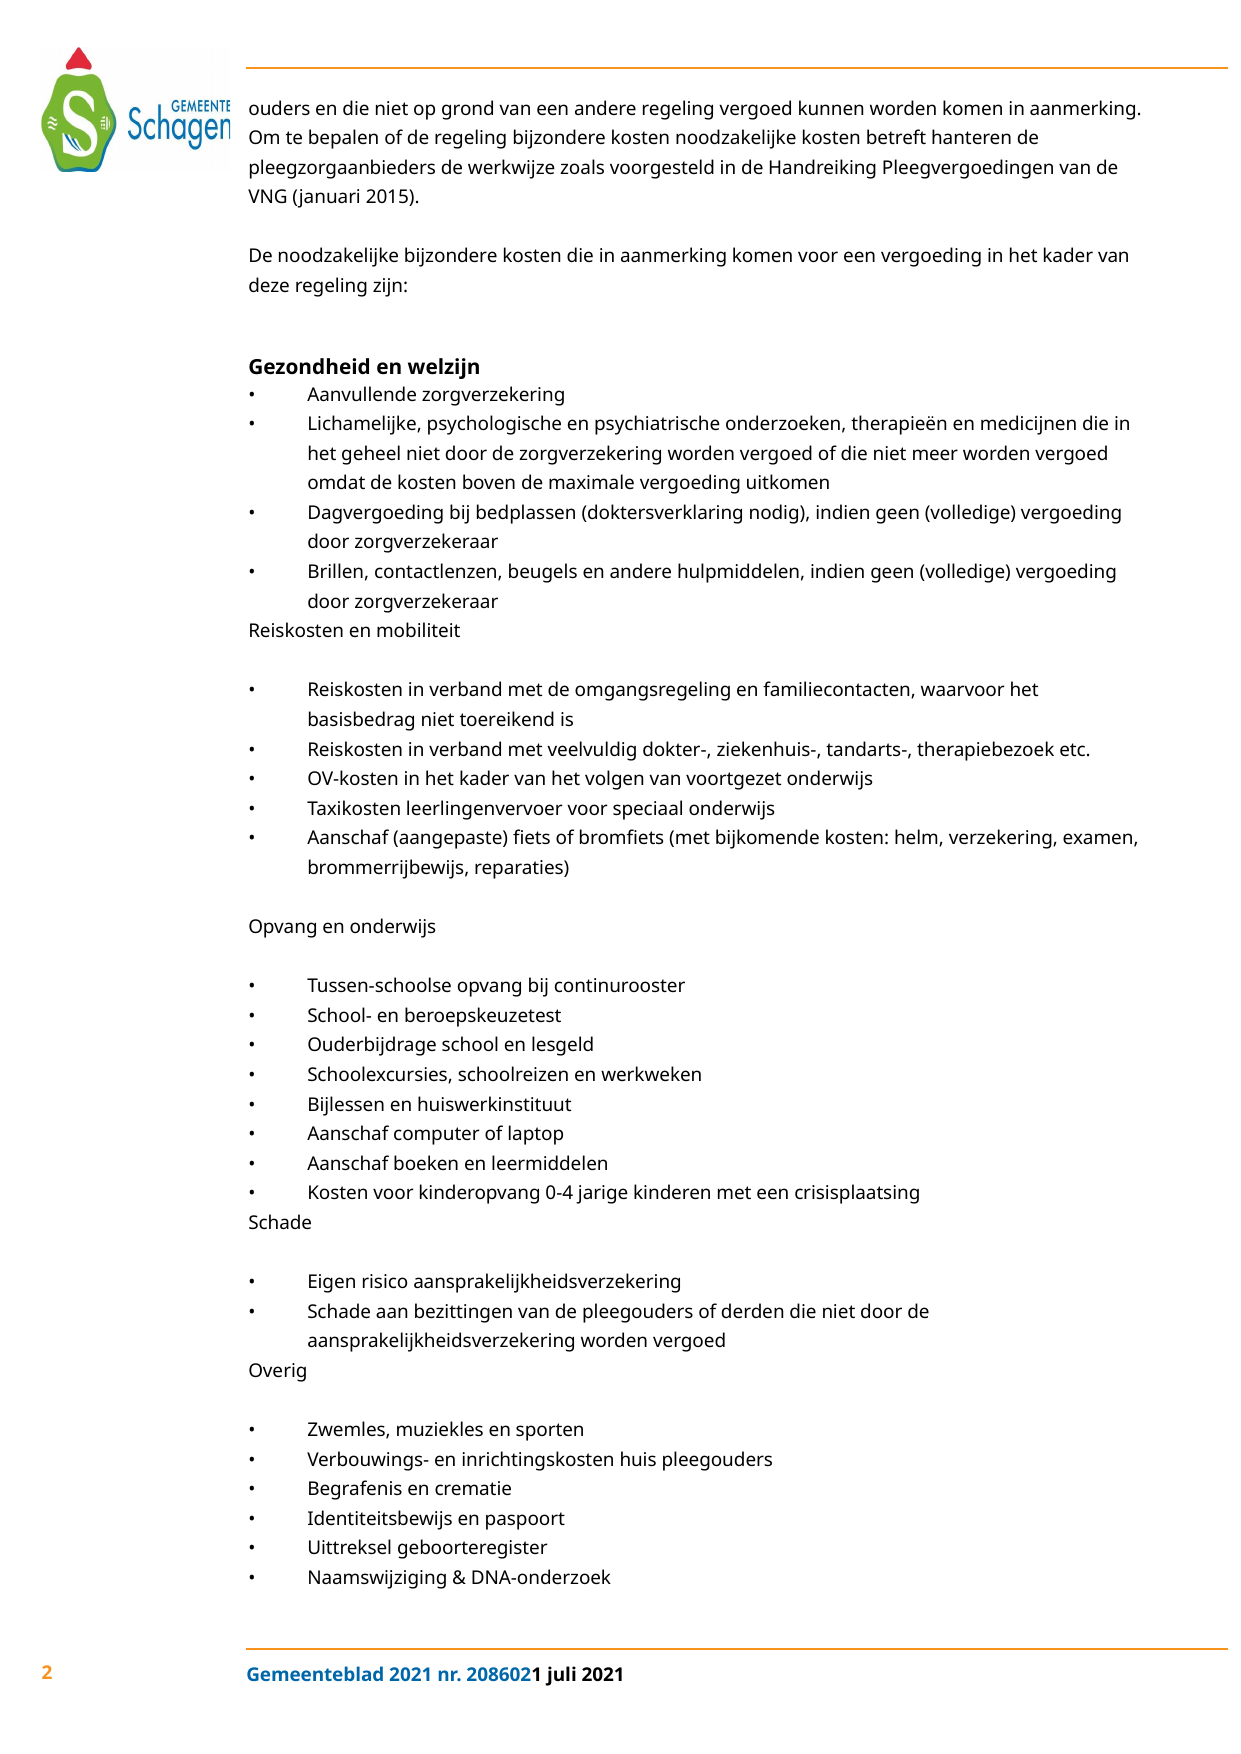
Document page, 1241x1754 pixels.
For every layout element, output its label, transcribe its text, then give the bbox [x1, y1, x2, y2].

list Zwemles, muziekles en sporten [248, 1416, 1152, 1442]
list Reiskosten in verband met de omgangsregeling en familiecontacten, waarvoor het basisbedrag niet toereikend is [248, 677, 1152, 732]
text Gezondheid en welzijn [248, 352, 1152, 381]
text De noodzakelijke bijzondere kosten die in aanmerking komen voor een vergoeding in het kader van deze regeling zijn: [248, 243, 1152, 298]
list Taxikosten leerlingenvervoer voor speciaal onderwijs [248, 795, 1152, 821]
list Aanvullende zorgverzekering [248, 381, 1152, 406]
list School- en beroepskeuzetest [248, 1002, 1152, 1028]
list Lichamelijke, psychologische en psychiatrische onderzoeken, therapieën en medicijnen die in het geheel niet door de zorgverzekering worden vergoed of die niet meer worden vergoed omdat de kosten boven de maximale vergoeding uitkomen [248, 410, 1152, 495]
list Verbouwings- en inrichtingskosten huis pleegouders [248, 1446, 1152, 1471]
list Dagvergoeding bij bedplassen (doktersverklaring nodig), indien geen (volledige) vergoeding door zorgverzekeraar [248, 499, 1152, 554]
list Naamswijziging & DNA-onderzoek [248, 1564, 1152, 1590]
list Bijlessen en huiswerkinstituut [248, 1091, 1152, 1116]
list Begrafenis en crematie [248, 1475, 1152, 1501]
text Opvang en onderwijs [248, 913, 1152, 939]
text Overig [248, 1357, 1152, 1383]
list OV-kosten in het kader van het volgen van voortgezet onderwijs [248, 765, 1152, 791]
list Aanschaf boeken en leermiddelen [248, 1150, 1152, 1176]
list Ouderbijdrage school en lesgeld [248, 1032, 1152, 1057]
list Identiteitsbewijs en paspoort [248, 1505, 1152, 1531]
text ouders en die niet op grond van een andere regeling vergoed kunnen worden komen in aanmerking. Om te bepalen of de regeling bijzondere kosten noodzakelijke kosten betreft hanteren de pleegzorgaanbieders de werkwijze zoals voorgesteld in de Handreiking Pleegvergoedingen van de VNG (januari 2015). [248, 95, 1152, 209]
list Schade aan bezittingen van de pleegouders of derden die niet door de aansprakelijkheidsverzekering worden vergoed [248, 1298, 1152, 1353]
list Brillen, contactlenzen, beugels en andere hulpmiddelen, indien geen (volledige) vergoeding door zorgverzekeraar [248, 558, 1152, 613]
list Aanschaf (aangepaste) fiets of bromfiets (met bijkomende kosten: helm, verzekering, examen, brommerrijbewijs, reparaties) [248, 824, 1152, 880]
text Reiskosten en mobiliteit [248, 617, 1152, 643]
list Schoolexcursies, schoolreizen en werkweken [248, 1061, 1152, 1087]
list Aanschaf computer of laptop [248, 1120, 1152, 1146]
text Schade [248, 1209, 1152, 1235]
picture [41, 47, 231, 172]
list Kosten voor kinderopvang 0-4 jarige kinderen met een crisisplaatsing [248, 1179, 1152, 1205]
list Uittreksel geboorteregister [248, 1534, 1152, 1560]
list Tussen-schoolse opvang bij continurooster [248, 972, 1152, 998]
list Eigen risico aansprakelijkheidsverzekering [248, 1268, 1152, 1294]
list Reiskosten in verband met veelvuldig dokter-, ziekenhuis-, tandarts-, therapiebezoek etc. [248, 736, 1152, 761]
